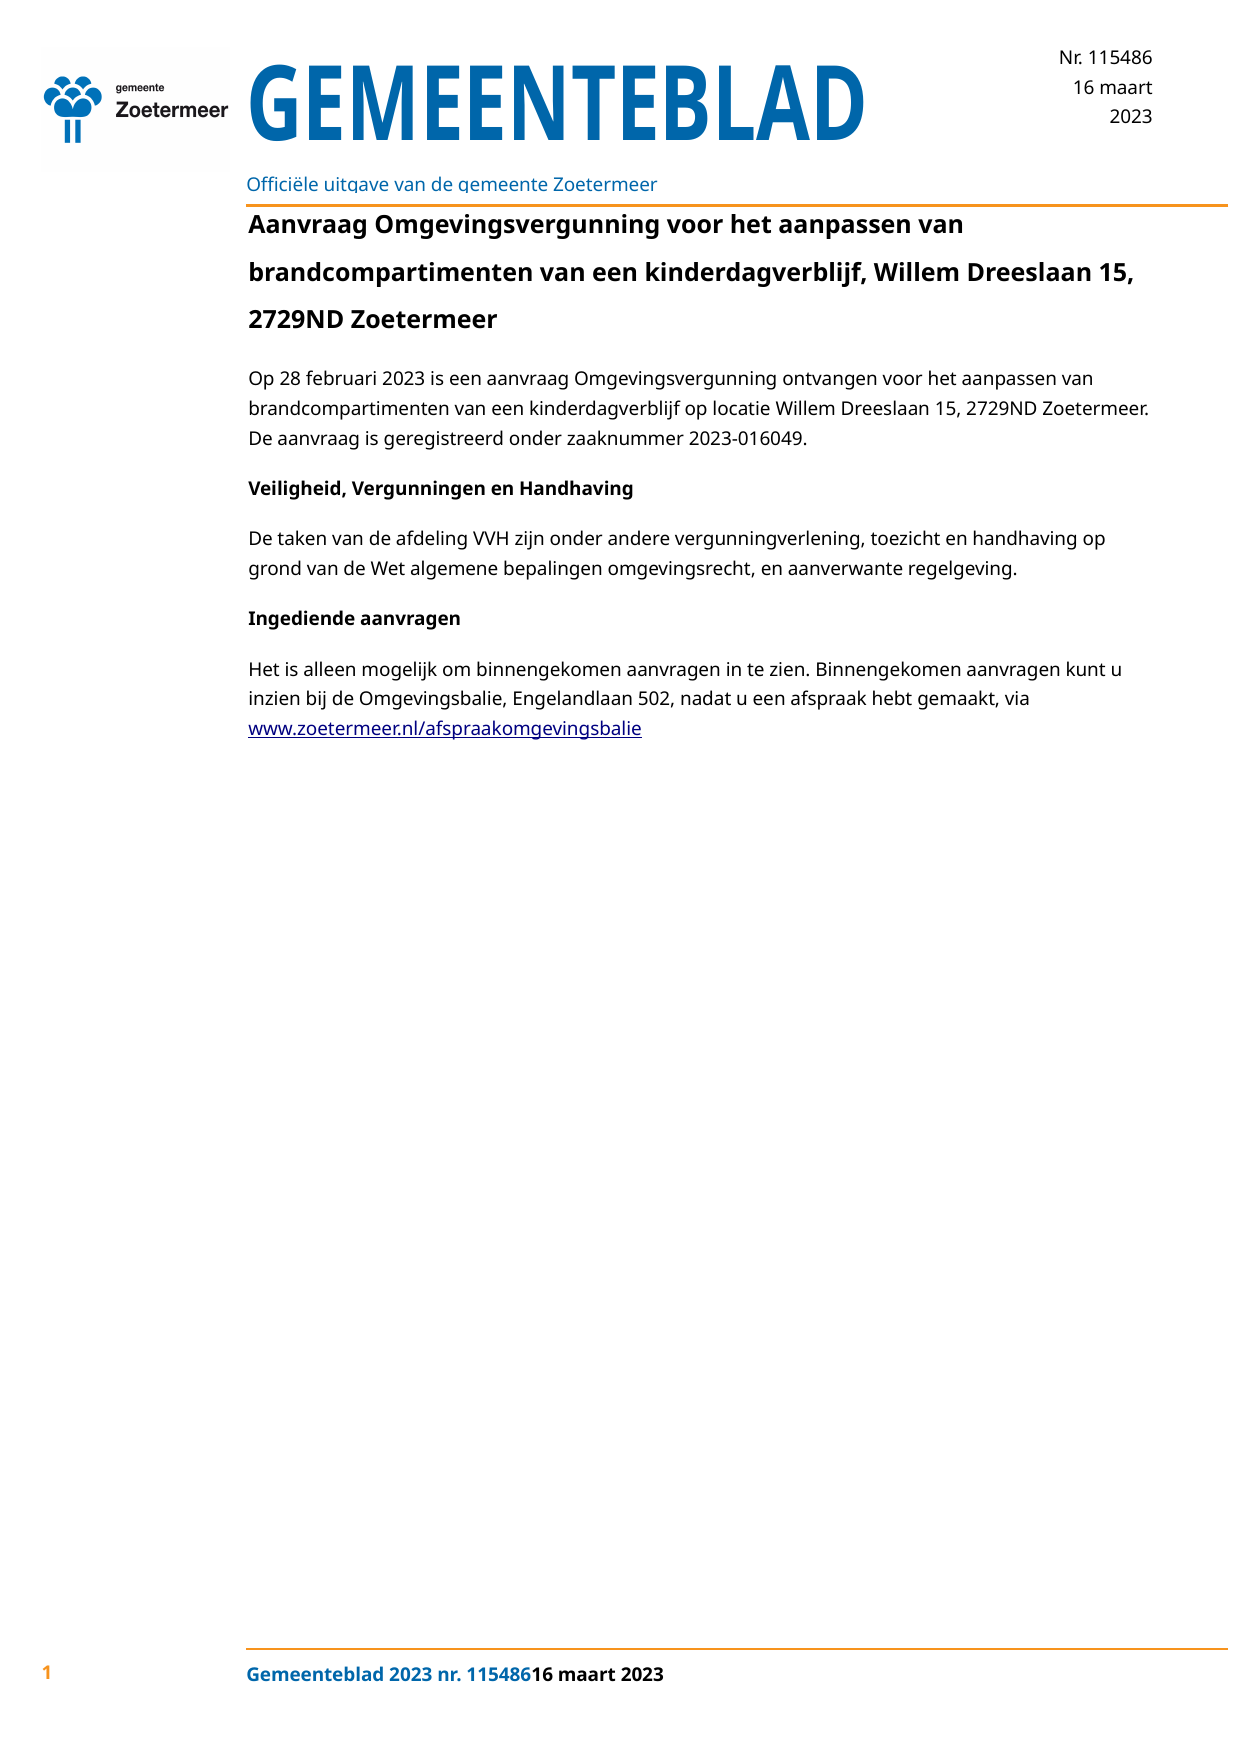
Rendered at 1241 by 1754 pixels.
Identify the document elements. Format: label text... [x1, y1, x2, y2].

text De taken van de afdeling VVH zijn onder andere vergunningverlening, toezicht en handhaving op grond van de Wet algemene bepalingen omgevingsrecht, en aanverwante regelgeving. [248, 526, 1152, 581]
text Op 28 februari 2023 is een aanvraag Omgevingsvergunning ontvangen voor het aanpassen van brandcompartimenten van een kinderdagverblijf op locatie Willem Dreeslaan 15, 2729ND Zoetermeer. De aanvraag is geregistreerd onder zaaknummer 2023-016049. [248, 366, 1152, 450]
text Het is alleen mogelijk om binnengekomen aanvragen in te zien. Binnengekomen aanvragen kunt u inzien bij de Omgevingsbalie, Engelandlaan 502, nadat u een afspraak hebt gemaakt, via www.zoetermeer.nl/afspraakomgevingsbalie [248, 656, 1152, 741]
picture [41, 47, 231, 172]
text Veiligheid, Vergunningen en Handhaving [248, 475, 1152, 501]
text Ingediende aanvragen [248, 606, 1152, 631]
text Aanvraag Omgevingsvergunning voor het aanpassen van brandcompartimenten van een kinderdagverblijf, Willem Dreeslaan 15, 2729ND Zoetermeer [248, 207, 1152, 336]
